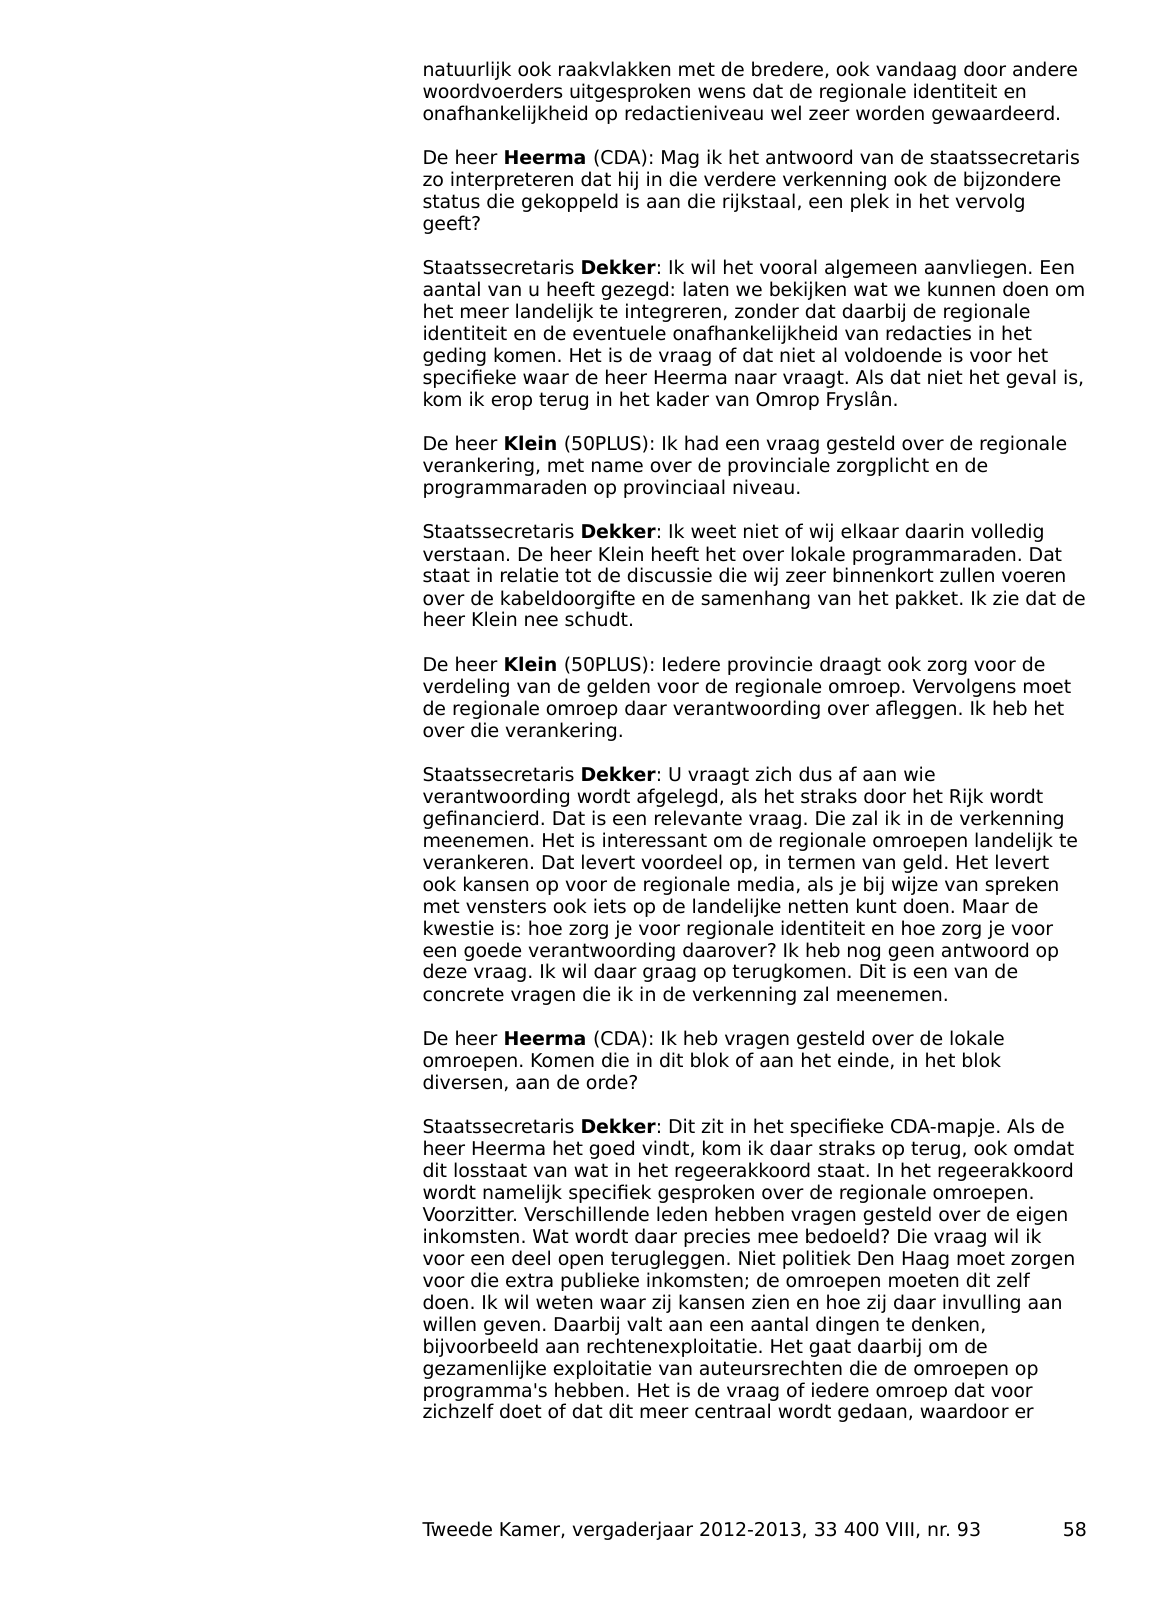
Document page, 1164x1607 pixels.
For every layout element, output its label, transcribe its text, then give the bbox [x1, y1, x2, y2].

text Staatssecretaris Dekker: Ik weet niet of wij elkaar daarin volledig verstaan. De heer Klein heeft het over lokale programmaraden. Dat staat in relatie tot de discussie die wij zeer binnenkort zullen voeren over de kabeldoorgifte en de samenhang van het pakket. Ik zie dat de heer Klein nee schudt. [422, 521, 1087, 631]
text De heer Klein (50PLUS): Ik had een vraag gesteld over de regionale verankering, met name over de provinciale zorgplicht en de programmaraden op provinciaal niveau. [422, 433, 1087, 499]
text natuurlijk ook raakvlakken met de bredere, ook vandaag door andere woordvoerders uitgesproken wens dat de regionale identiteit en onafhankelijkheid op redactieniveau wel zeer worden gewaardeerd. [422, 59, 1087, 125]
text De heer Klein (50PLUS): Iedere provincie draagt ook zorg voor de verdeling van de gelden voor de regionale omroep. Vervolgens moet de regionale omroep daar verantwoording over afleggen. Ik heb het over die verankering. [422, 653, 1087, 741]
text Staatssecretaris Dekker: Dit zit in het specifieke CDA-mapje. Als de heer Heerma het goed vindt, kom ik daar straks op terug, ook omdat dit losstaat van wat in het regeerakkoord staat. In het regeerakkoord wordt namelijk specifiek gesproken over de regionale omroepen. [422, 1116, 1087, 1204]
text De heer Heerma (CDA): Ik heb vragen gesteld over de lokale omroepen. Komen die in dit blok of aan het einde, in het blok diversen, aan de orde? [422, 1028, 1087, 1093]
text Staatssecretaris Dekker: Ik wil het vooral algemeen aanvliegen. Een aantal van u heeft gezegd: laten we bekijken wat we kunnen doen om het meer landelijk te integreren, zonder dat daarbij de regionale identiteit en de eventuele onafhankelijkheid van redacties in het geding komen. Het is de vraag of dat niet al voldoende is voor het specifieke waar de heer Heerma naar vraagt. Als dat niet het geval is, kom ik erop terug in het kader van Omrop Fryslân. [422, 257, 1087, 411]
text Voorzitter. Verschillende leden hebben vragen gesteld over de eigen inkomsten. Wat wordt daar precies mee bedoeld? Die vraag wil ik voor een deel open terugleggen. Niet politiek Den Haag moet zorgen voor die extra publieke inkomsten; de omroepen moeten dit zelf doen. Ik wil weten waar zij kansen zien en hoe zij daar invulling aan willen geven. Daarbij valt aan een aantal dingen te denken, bijvoorbeeld aan rechtenexploitatie. Het gaat daarbij om de gezamenlijke exploitatie van auteursrechten die de omroepen op programma's hebben. Het is de vraag of iedere omroep dat voor zichzelf doet of dat dit meer centraal wordt gedaan, waardoor er [422, 1204, 1087, 1423]
text De heer Heerma (CDA): Mag ik het antwoord van de staatssecretaris zo interpreteren dat hij in die verdere verkenning ook de bijzondere status die gekoppeld is aan die rijkstaal, een plek in het vervolg geeft? [422, 147, 1087, 235]
text Staatssecretaris Dekker: U vraagt zich dus af aan wie verantwoording wordt afgelegd, als het straks door het Rijk wordt gefinancierd. Dat is een relevante vraag. Die zal ik in de verkenning meenemen. Het is interessant om de regionale omroepen landelijk te verankeren. Dat levert voordeel op, in termen van geld. Het levert ook kansen op voor de regionale media, als je bij wijze van spreken met vensters ook iets op de landelijke netten kunt doen. Maar de kwestie is: hoe zorg je voor regionale identiteit en hoe zorg je voor een goede verantwoording daarover? Ik heb nog geen antwoord op deze vraag. Ik wil daar graag op terugkomen. Dit is een van de concrete vragen die ik in de verkenning zal meenemen. [422, 764, 1087, 1005]
